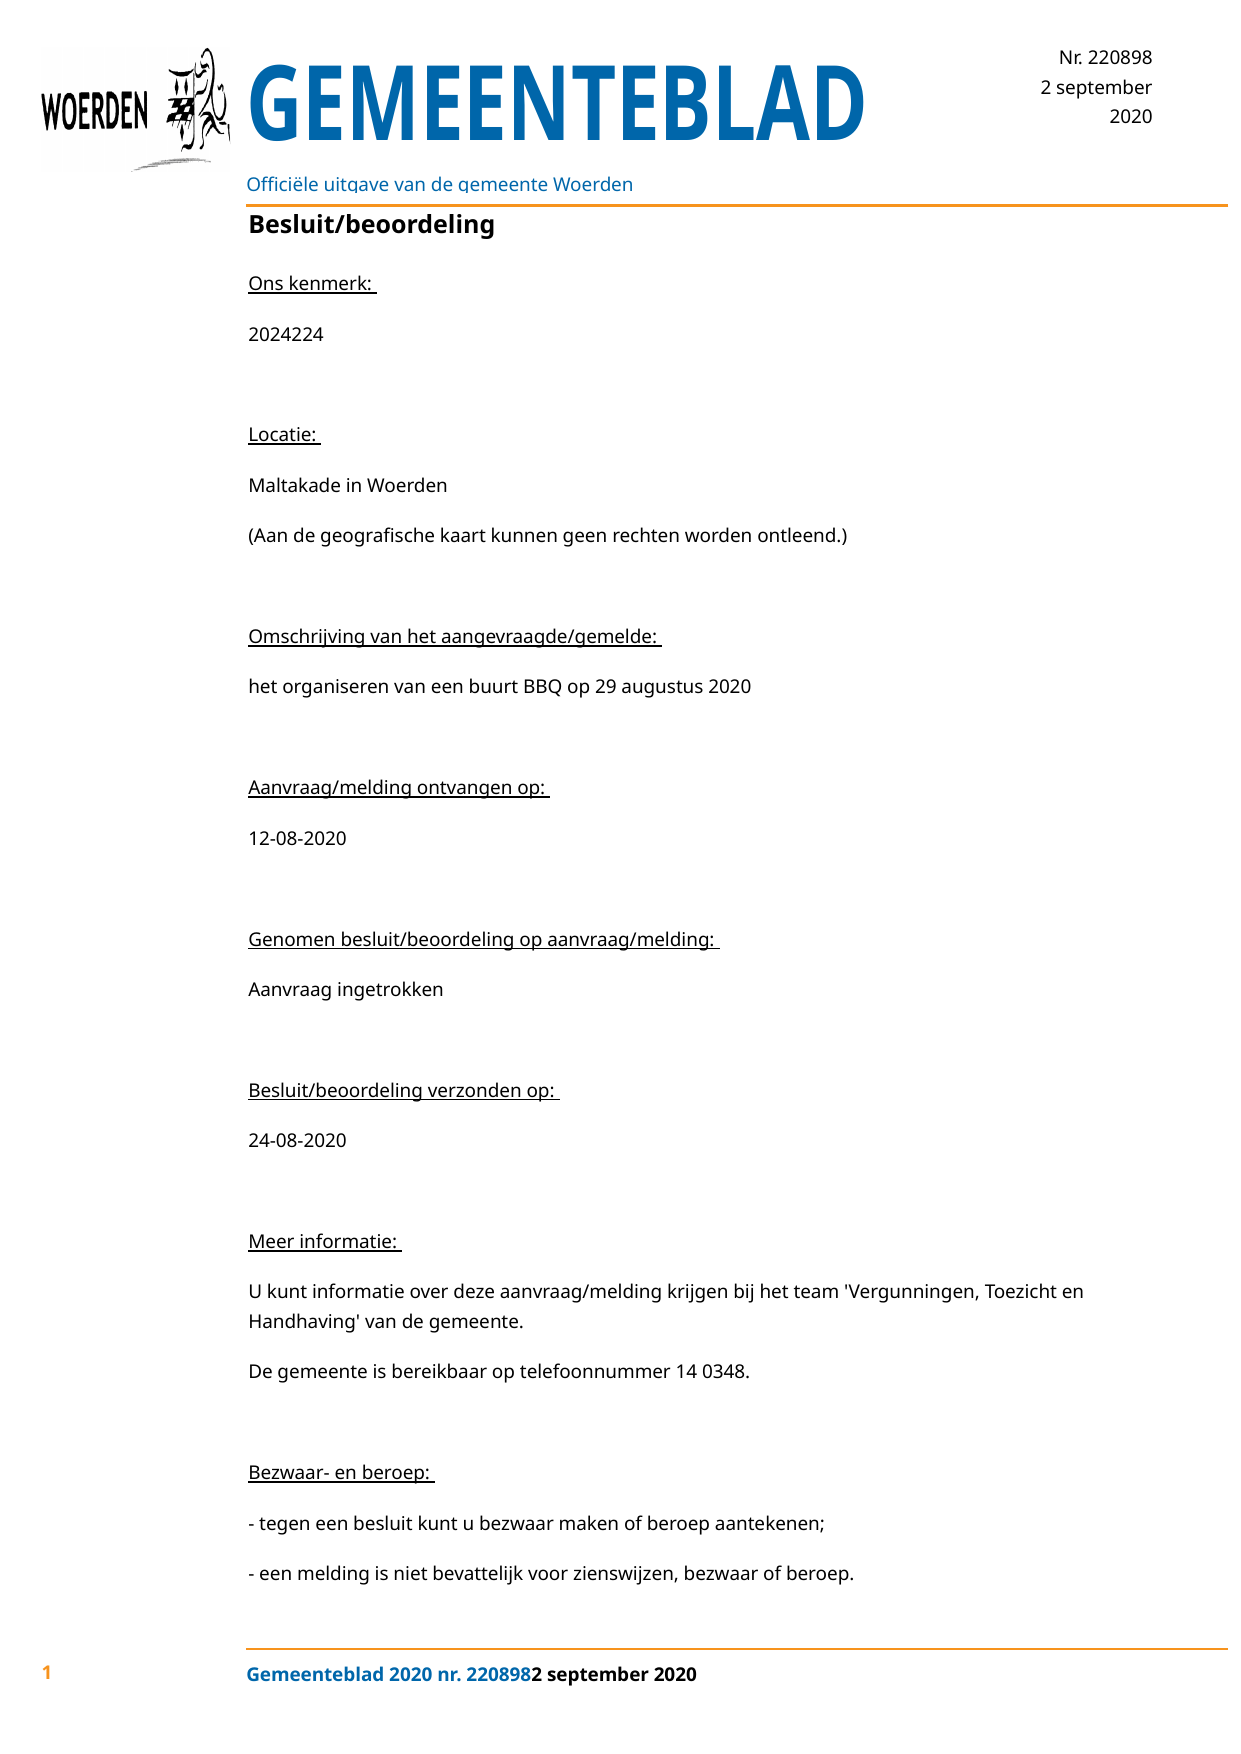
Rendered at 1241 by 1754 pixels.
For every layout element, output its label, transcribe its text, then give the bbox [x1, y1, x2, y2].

text het organiseren van een buurt BBQ op 29 augustus 2020 [248, 674, 1152, 699]
text Besluit/beoordeling [248, 207, 1152, 241]
text 12-08-2020 [248, 825, 1152, 851]
text Besluit/beoordeling verzonden op: [248, 1077, 1152, 1103]
text Meer informatie: [248, 1228, 1152, 1254]
picture [41, 47, 231, 172]
text Aanvraag/melding ontvangen op: [248, 774, 1152, 800]
text Omschrijving van het aangevraagde/gemelde: [248, 623, 1152, 649]
text Bezwaar- en beroep: [248, 1459, 1152, 1485]
text Ons kenmerk: [248, 270, 1152, 296]
text - een melding is niet bevattelijk voor zienswijzen, bezwaar of beroep. [248, 1560, 1152, 1586]
text Aanvraag ingetrokken [248, 976, 1152, 1002]
text - tegen een besluit kunt u bezwaar maken of beroep aantekenen; [248, 1510, 1152, 1536]
text 24-08-2020 [248, 1127, 1152, 1153]
text De gemeente is bereikbaar op telefoonnummer 14 0348. [248, 1359, 1152, 1384]
text Maltakade in Woerden [248, 472, 1152, 498]
text (Aan de geografische kaart kunnen geen rechten worden ontleend.) [248, 522, 1152, 548]
text U kunt informatie over deze aanvraag/melding krijgen bij het team 'Vergunningen, Toezicht en Handhaving' van de gemeente. [248, 1279, 1152, 1334]
text Genomen besluit/beoordeling op aanvraag/melding: [248, 926, 1152, 951]
text 2024224 [248, 321, 1152, 346]
text Locatie: [248, 422, 1152, 447]
